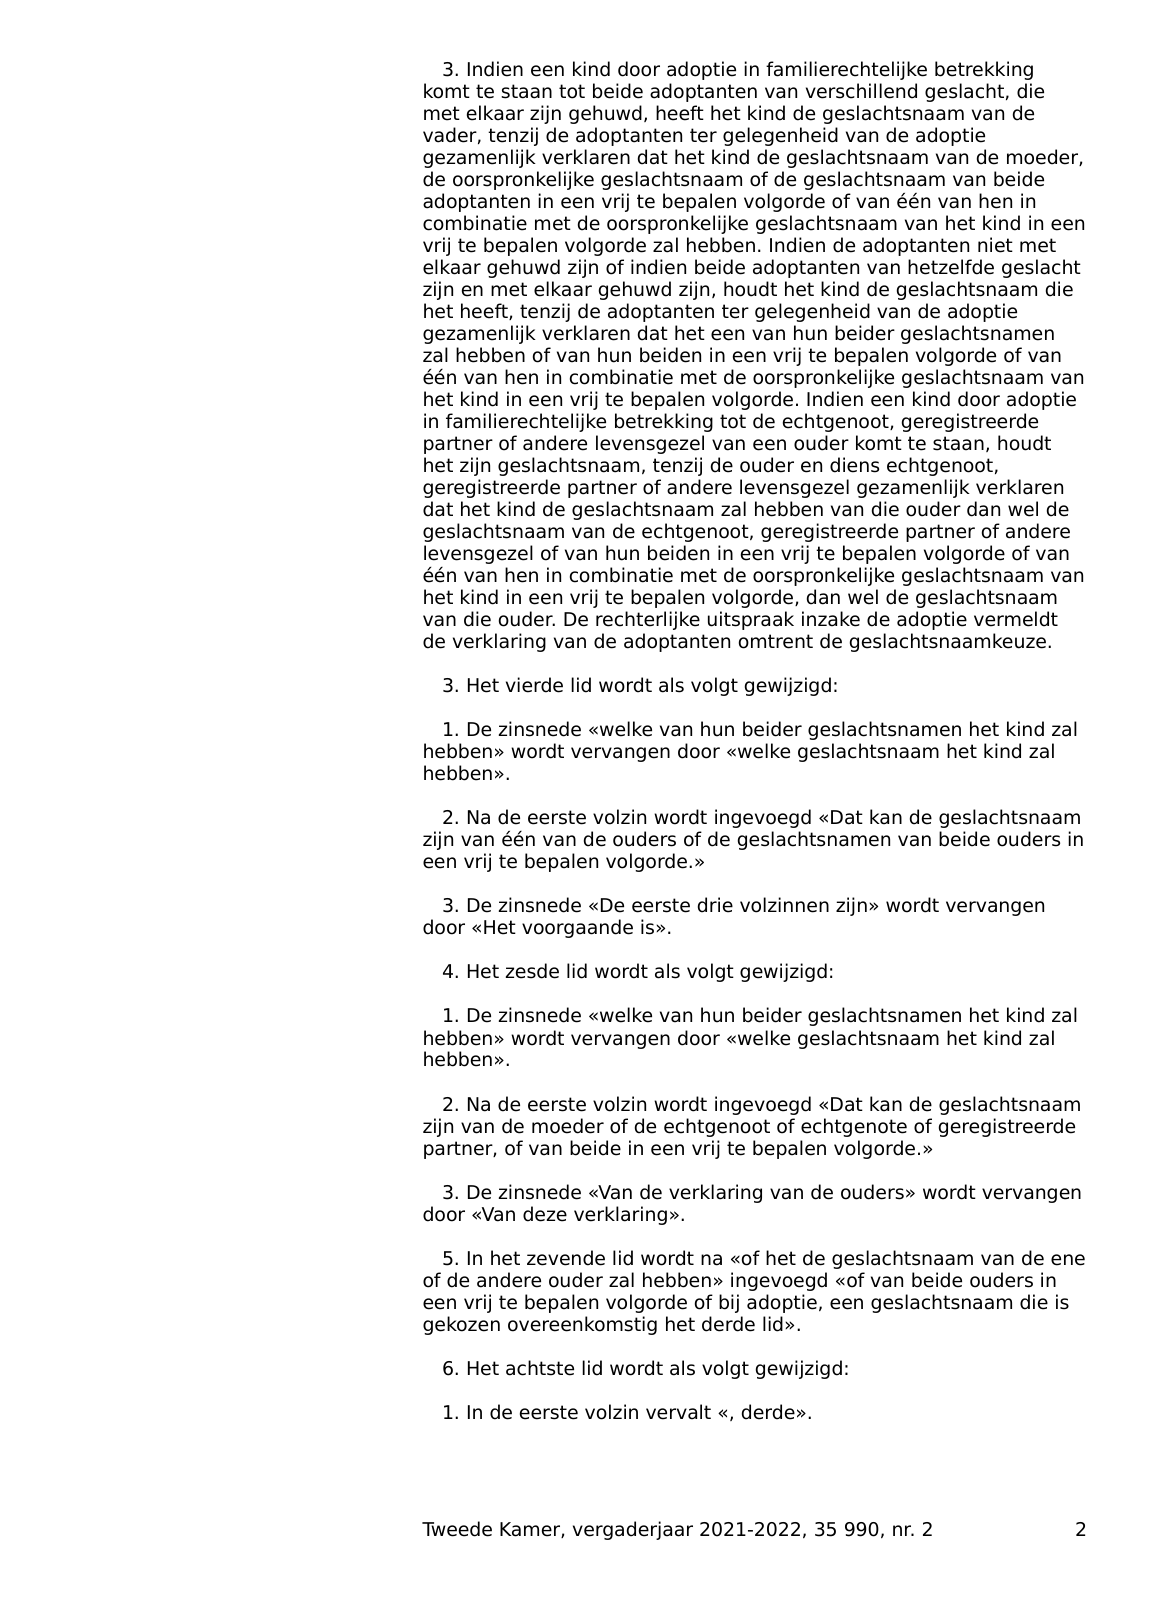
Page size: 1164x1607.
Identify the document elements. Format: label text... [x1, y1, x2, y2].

text 6. Het achtste lid wordt als volgt gewijzigd: [422, 1358, 1087, 1380]
text 1. De zinsnede «welke van hun beider geslachtsnamen het kind zal hebben» wordt vervangen door «welke geslachtsnaam het kind zal hebben». [422, 719, 1087, 785]
text 4. Het zesde lid wordt als volgt gewijzigd: [422, 961, 1087, 983]
text 2. Na de eerste volzin wordt ingevoegd «Dat kan de geslachtsnaam zijn van de moeder of de echtgenoot of echtgenote of geregistreerde partner, of van beide in een vrij te bepalen volgorde.» [422, 1093, 1087, 1159]
text 5. In het zevende lid wordt na «of het de geslachtsnaam van de ene of de andere ouder zal hebben» ingevoegd «of van beide ouders in een vrij te bepalen volgorde of bij adoptie, een geslachtsnaam die is gekozen overeenkomstig het derde lid». [422, 1248, 1087, 1336]
text 3. Indien een kind door adoptie in familierechtelijke betrekking komt te staan tot beide adoptanten van verschillend geslacht, die met elkaar zijn gehuwd, heeft het kind de geslachtsnaam van de vader, tenzij de adoptanten ter gelegenheid van de adoptie gezamenlijk verklaren dat het kind de geslachtsnaam van de moeder, de oorspronkelijke geslachtsnaam of de geslachtsnaam van beide adoptanten in een vrij te bepalen volgorde of van één van hen in combinatie met de oorspronkelijke geslachtsnaam van het kind in een vrij te bepalen volgorde zal hebben. Indien de adoptanten niet met elkaar gehuwd zijn of indien beide adoptanten van hetzelfde geslacht zijn en met elkaar gehuwd zijn, houdt het kind de geslachtsnaam die het heeft, tenzij de adoptanten ter gelegenheid van de adoptie gezamenlijk verklaren dat het een van hun beider geslachtsnamen zal hebben of van hun beiden in een vrij te bepalen volgorde of van één van hen in combinatie met de oorspronkelijke geslachtsnaam van het kind in een vrij te bepalen volgorde. Indien een kind door adoptie in familierechtelijke betrekking tot de echtgenoot, geregistreerde partner of andere levensgezel van een ouder komt te staan, houdt het zijn geslachtsnaam, tenzij de ouder en diens echtgenoot, geregistreerde partner of andere levensgezel gezamenlijk verklaren dat het kind de geslachtsnaam zal hebben van die ouder dan wel de geslachtsnaam van de echtgenoot, geregistreerde partner of andere levensgezel of van hun beiden in een vrij te bepalen volgorde of van één van hen in combinatie met de oorspronkelijke geslachtsnaam van het kind in een vrij te bepalen volgorde, dan wel de geslachtsnaam van die ouder. De rechterlijke uitspraak inzake de adoptie vermeldt de verklaring van de adoptanten omtrent de geslachtsnaamkeuze. [422, 59, 1087, 652]
text 3. De zinsnede «De eerste drie volzinnen zijn» wordt vervangen door «Het voorgaande is». [422, 895, 1087, 939]
text 3. Het vierde lid wordt als volgt gewijzigd: [422, 675, 1087, 697]
text 1. De zinsnede «welke van hun beider geslachtsnamen het kind zal hebben» wordt vervangen door «welke geslachtsnaam het kind zal hebben». [422, 1005, 1087, 1071]
text 1. In de eerste volzin vervalt «, derde». [422, 1402, 1087, 1424]
text 3. De zinsnede «Van de verklaring van de ouders» wordt vervangen door «Van deze verklaring». [422, 1182, 1087, 1226]
text 2. Na de eerste volzin wordt ingevoegd «Dat kan de geslachtsnaam zijn van één van de ouders of de geslachtsnamen van beide ouders in een vrij te bepalen volgorde.» [422, 807, 1087, 873]
